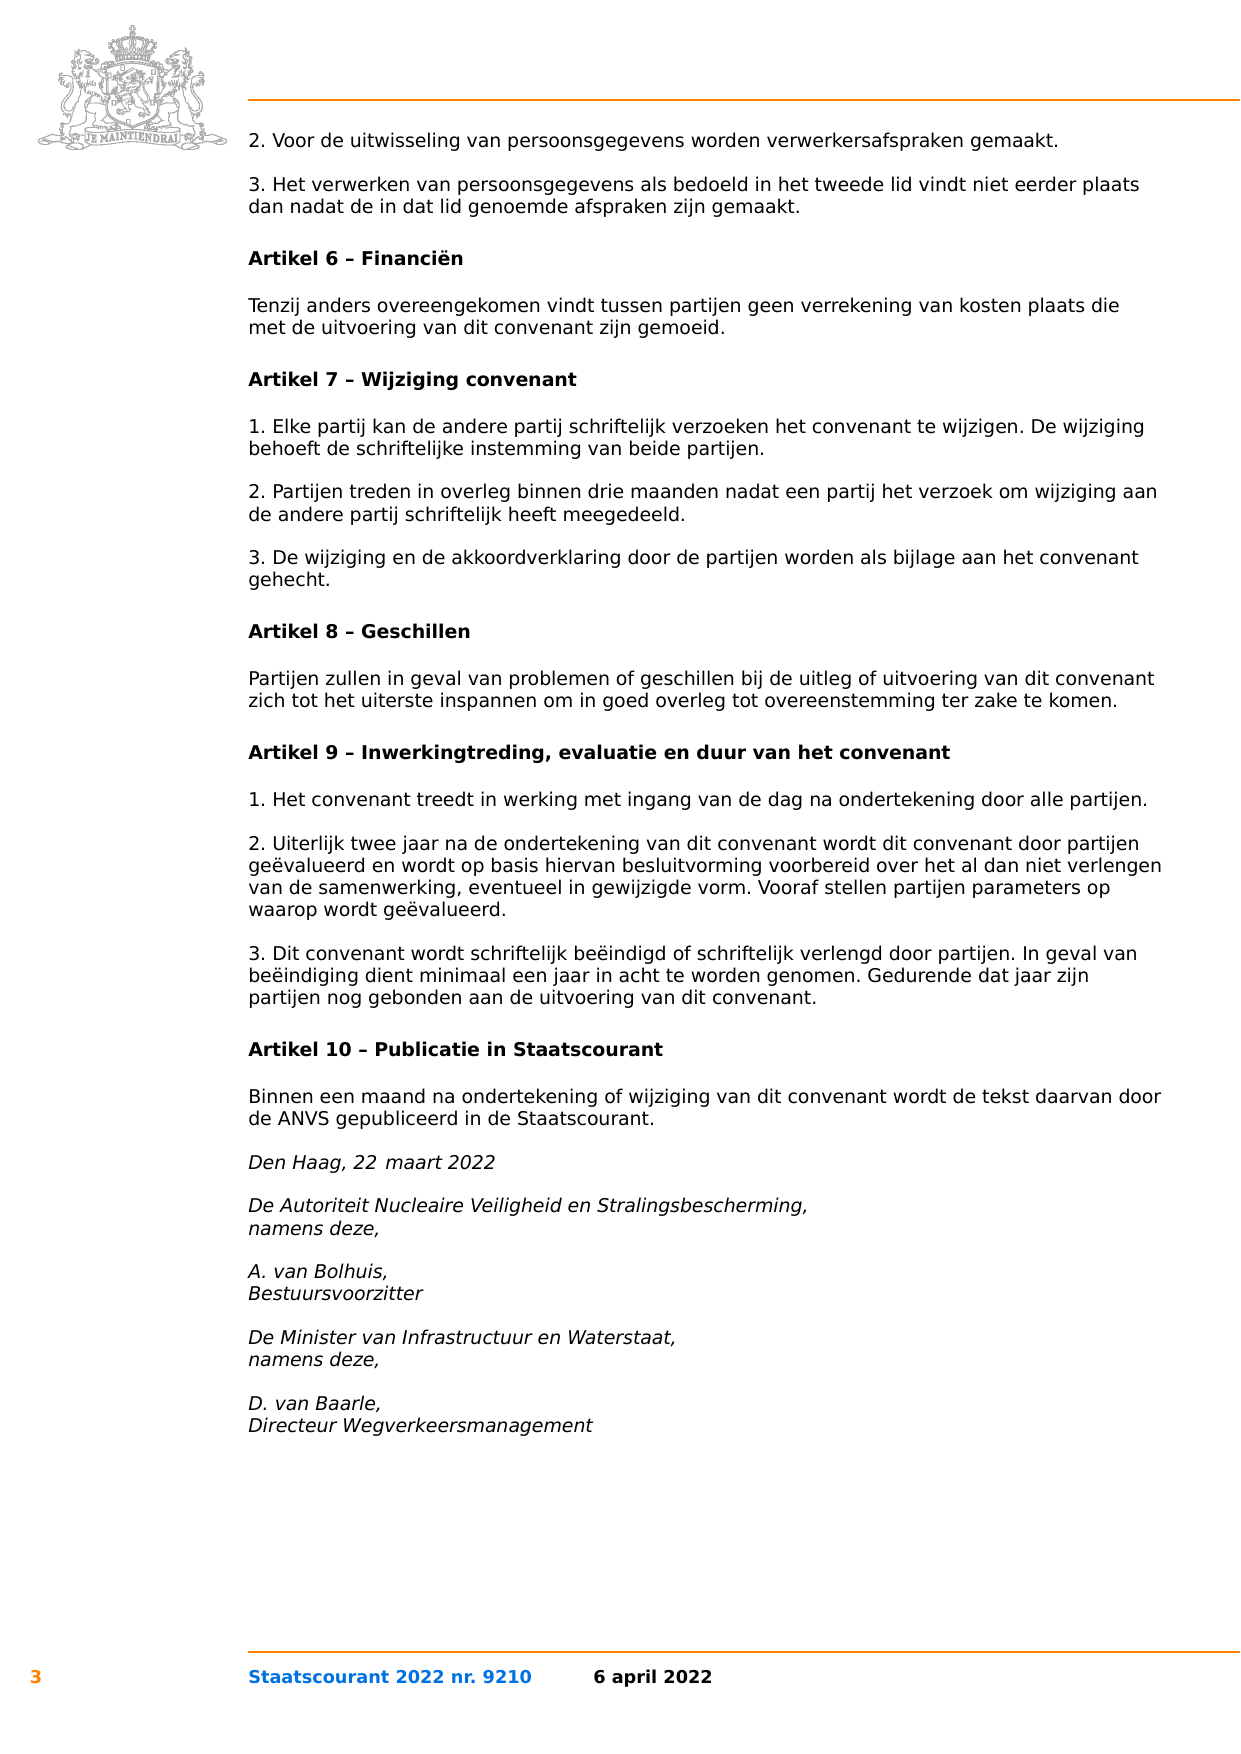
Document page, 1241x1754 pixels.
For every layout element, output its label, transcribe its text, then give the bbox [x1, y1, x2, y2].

text 3. Het verwerken van persoonsgegevens als bedoeld in het tweede lid vindt niet eerder plaats dan nadat de in dat lid genoemde afspraken zijn gemaakt. [248, 174, 1163, 218]
subtitle Artikel 10 – Publicatie in Staatscourant [248, 1039, 1163, 1061]
text Tenzij anders overeengekomen vindt tussen partijen geen verrekening van kosten plaats die met de uitvoering van dit convenant zijn gemoeid. [248, 295, 1163, 339]
subtitle Artikel 6 – Financiën [248, 248, 1163, 270]
text 3. De wijziging en de akkoordverklaring door de partijen worden als bijlage aan het convenant gehecht. [248, 547, 1163, 591]
subtitle Artikel 8 – Geschillen [248, 621, 1163, 643]
subtitle Artikel 9 – Inwerkingtreding, evaluatie en duur van het convenant [248, 742, 1163, 764]
picture [38, 25, 227, 150]
text 2. Partijen treden in overleg binnen drie maanden nadat een partij het verzoek om wijziging aan de andere partij schriftelijk heeft meegedeeld. [248, 481, 1163, 525]
text 2. Uiterlijk twee jaar na de ondertekening van dit convenant wordt dit convenant door partijen geëvalueerd en wordt op basis hiervan besluitvorming voorbereid over het al dan niet verlengen van de samenwerking, eventueel in gewijzigde vorm. Vooraf stellen partijen parameters op waarop wordt geëvalueerd. [248, 833, 1163, 921]
text 1. Het convenant treedt in werking met ingang van de dag na ondertekening door alle partijen. [248, 789, 1163, 811]
text De Autoriteit Nucleaire Veiligheid en Stralingsbescherming, namens deze, A. van Bolhuis, Bestuursvoorzitter [248, 1195, 1163, 1305]
text De Minister van Infrastructuur en Waterstaat, namens deze, D. van Baarle, Directeur Wegverkeersmanagement [248, 1327, 1163, 1437]
text 3. Dit convenant wordt schriftelijk beëindigd of schriftelijk verlengd door partijen. In geval van beëindiging dient minimaal een jaar in acht te worden genomen. Gedurende dat jaar zijn partijen nog gebonden aan de uitvoering van dit convenant. [248, 943, 1163, 1009]
text Den Haag, 22 maart 2022 [248, 1152, 1163, 1173]
text Partijen zullen in geval van problemen of geschillen bij de uitleg of uitvoering van dit convenant zich tot het uiterste inspannen om in goed overleg tot overeenstemming ter zake te komen. [248, 668, 1163, 712]
text 1. Elke partij kan de andere partij schriftelijk verzoeken het convenant te wijzigen. De wijziging behoeft de schriftelijke instemming van beide partijen. [248, 416, 1163, 459]
subtitle Artikel 7 – Wijziging convenant [248, 369, 1163, 391]
text Binnen een maand na ondertekening of wijziging van dit convenant wordt de tekst daarvan door de ANVS gepubliceerd in de Staatscourant. [248, 1086, 1163, 1130]
text 2. Voor de uitwisseling van persoonsgegevens worden verwerkersafspraken gemaakt. [248, 130, 1163, 152]
